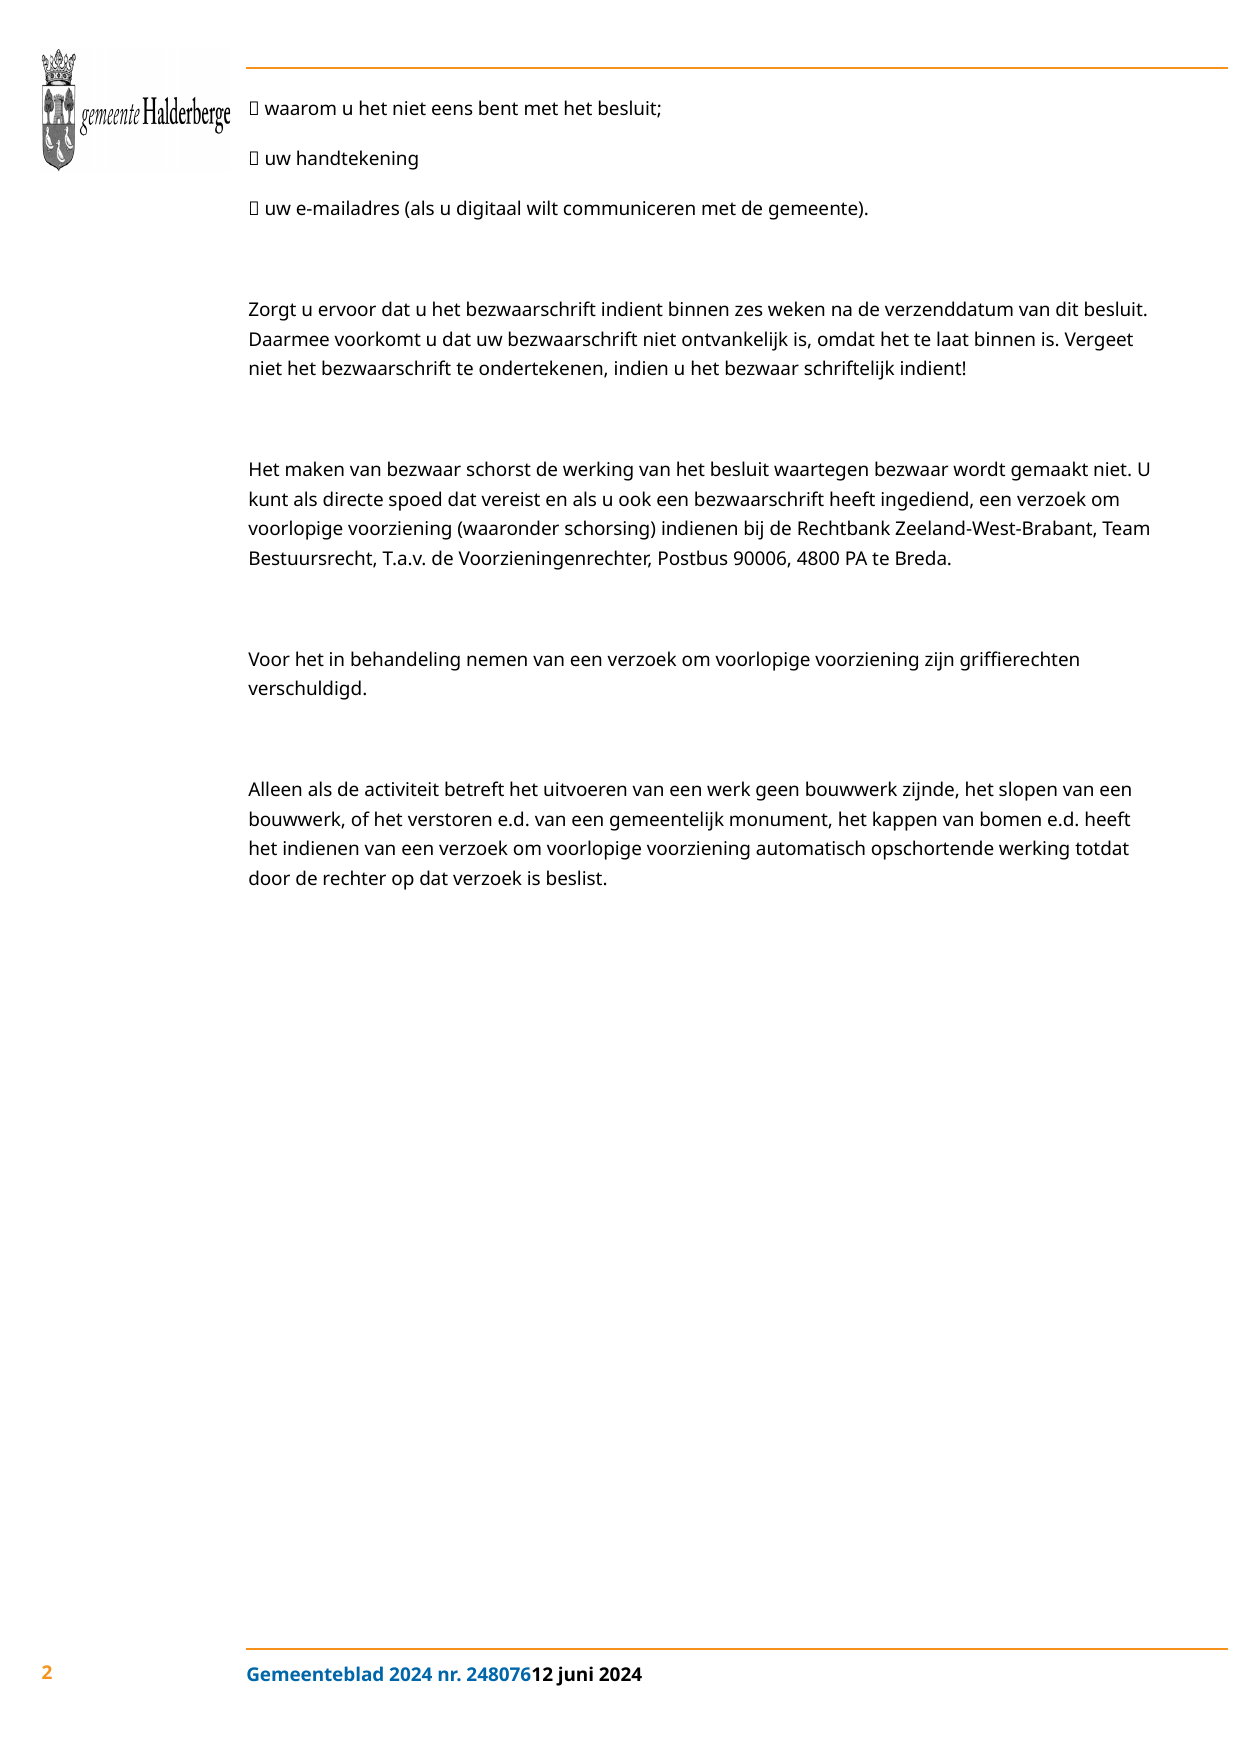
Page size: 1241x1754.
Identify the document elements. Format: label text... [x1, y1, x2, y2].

text  uw e-mailadres (als u digitaal wilt communiceren met de gemeente). [248, 196, 1152, 221]
picture [41, 47, 231, 172]
text  uw handtekening [248, 145, 1152, 171]
text  waarom u het niet eens bent met het besluit; [248, 95, 1152, 121]
text Voor het in behandeling nemen van een verzoek om voorlopige voorziening zijn griffierechten verschuldigd. [248, 646, 1152, 701]
text Het maken van bezwaar schorst de werking van het besluit waartegen bezwaar wordt gemaakt niet. U kunt als directe spoed dat vereist en als u ook een bezwaarschrift heeft ingediend, een verzoek om voorlopige voorziening (waaronder schorsing) indienen bij de Rechtbank Zeeland-West-Brabant, Team Bestuursrecht, T.a.v. de Voorzieningenrechter, Postbus 90006, 4800 PA te Breda. [248, 456, 1152, 571]
text Zorgt u ervoor dat u het bezwaarschrift indient binnen zes weken na de verzenddatum van dit besluit. Daarmee voorkomt u dat uw bezwaarschrift niet ontvankelijk is, omdat het te laat binnen is. Vergeet niet het bezwaarschrift te ondertekenen, indien u het bezwaar schriftelijk indient! [248, 296, 1152, 381]
text Alleen als de activiteit betreft het uitvoeren van een werk geen bouwwerk zijnde, het slopen van een bouwwerk, of het verstoren e.d. van een gemeentelijk monument, het kappen van bomen e.d. heeft het indienen van een verzoek om voorlopige voorziening automatisch opschortende werking totdat door de rechter op dat verzoek is beslist. [248, 776, 1152, 891]
